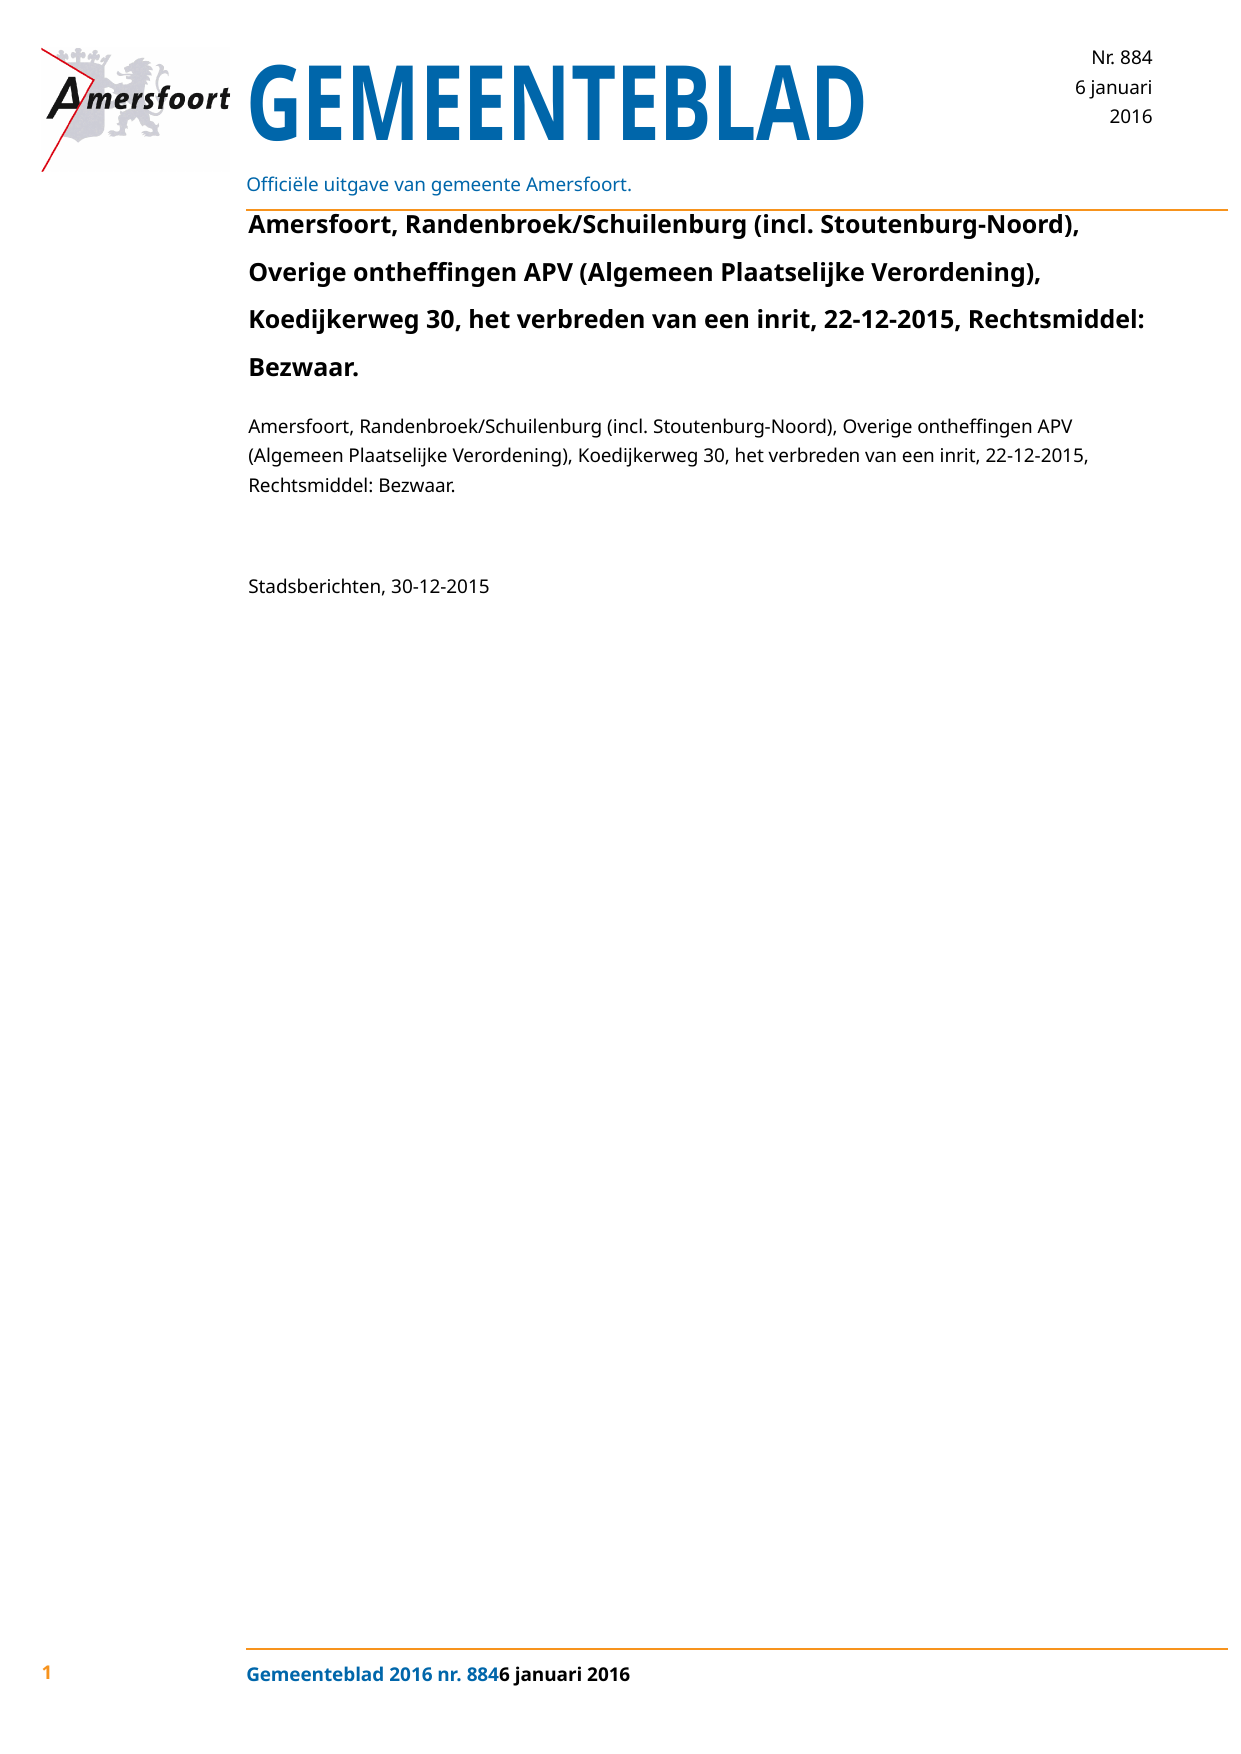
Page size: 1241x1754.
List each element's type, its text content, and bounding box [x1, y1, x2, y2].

text Amersfoort, Randenbroek/Schuilenburg (incl. Stoutenburg-Noord), Overige ontheffingen APV (Algemeen Plaatselijke Verordening), Koedijkerweg 30, het verbreden van een inrit, 22-12-2015, Rechtsmiddel: Bezwaar. [248, 413, 1152, 498]
picture [41, 47, 231, 172]
text Amersfoort, Randenbroek/Schuilenburg (incl. Stoutenburg-Noord), Overige ontheffingen APV (Algemeen Plaatselijke Verordening), Koedijkerweg 30, het verbreden van een inrit, 22-12-2015, Rechtsmiddel: Bezwaar. [248, 211, 1152, 384]
text Stadsberichten, 30-12-2015 [248, 573, 1152, 599]
